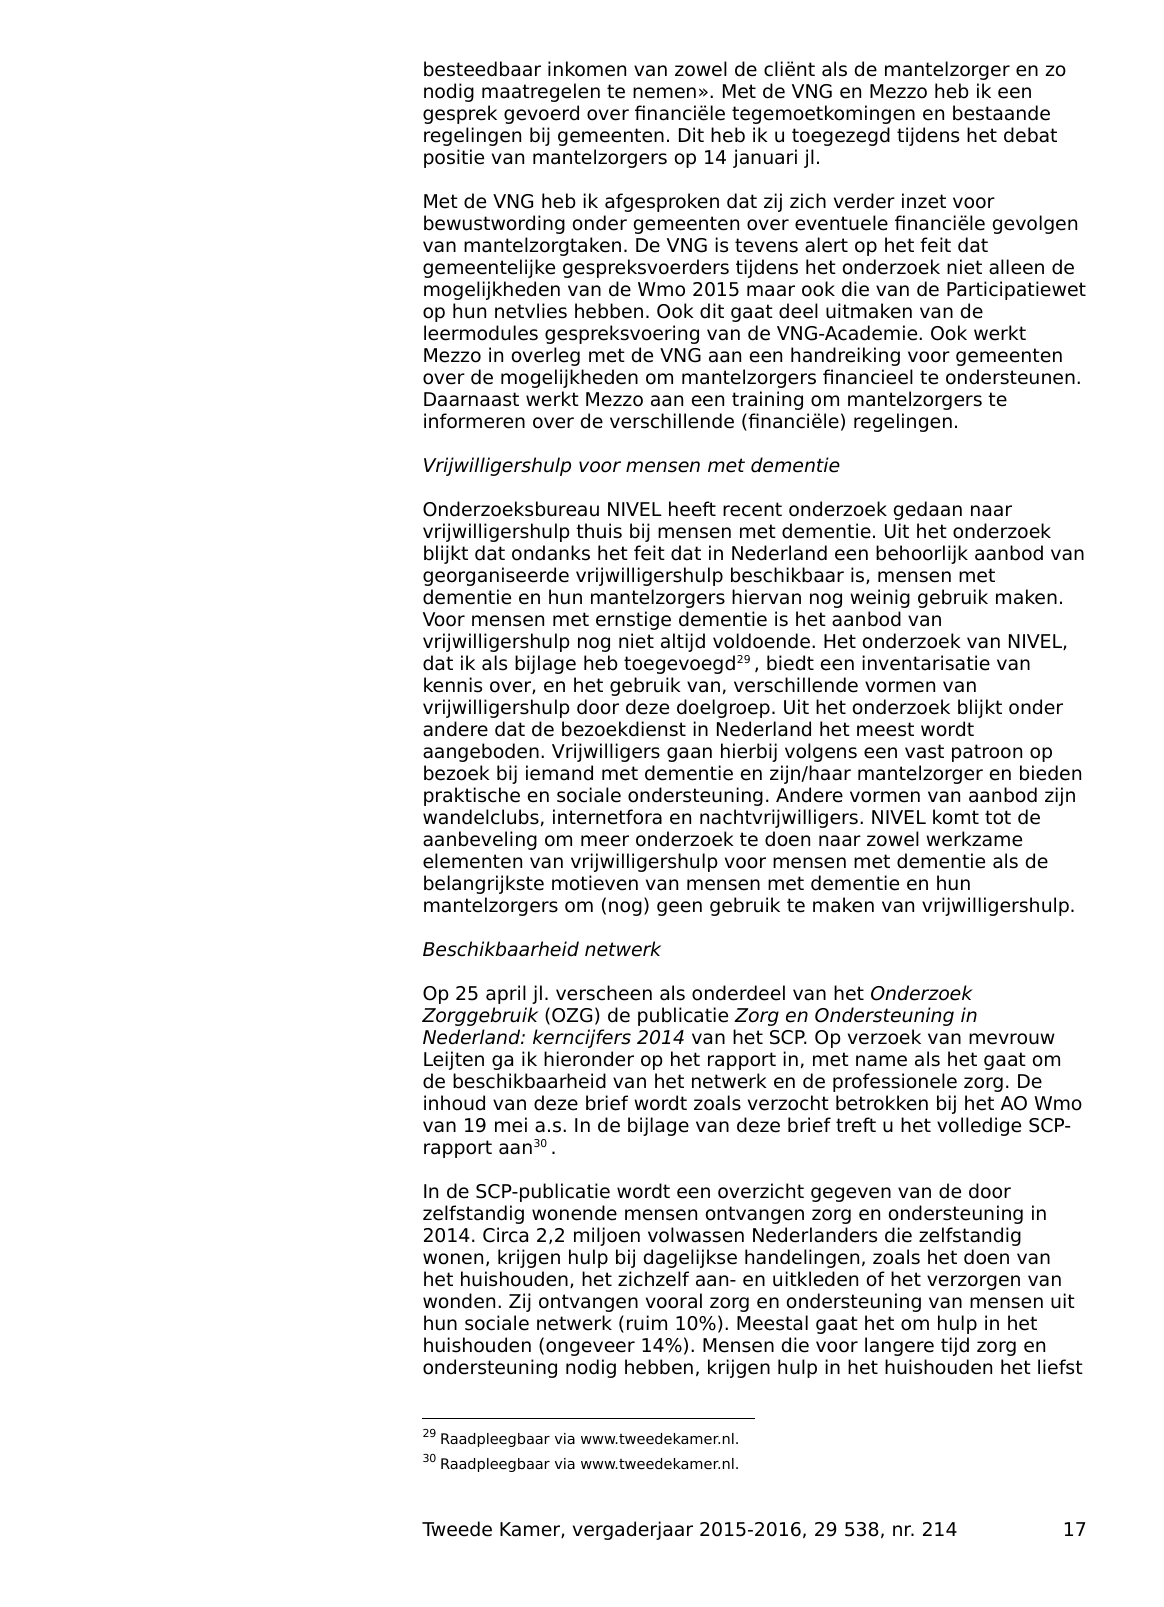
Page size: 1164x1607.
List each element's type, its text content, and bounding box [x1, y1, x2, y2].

subtitle Beschikbaarheid netwerk [422, 939, 1087, 961]
subtitle Vrijwilligershulp voor mensen met dementie [422, 455, 1087, 477]
text Met de VNG heb ik afgesproken dat zij zich verder inzet voor bewustwording onder gemeenten over eventuele financiële gevolgen van mantelzorgtaken. De VNG is tevens alert op het feit dat gemeentelijke gespreksvoerders tijdens het onderzoek niet alleen de mogelijkheden van de Wmo 2015 maar ook die van de Participatiewet op hun netvlies hebben. Ook dit gaat deel uitmaken van de leermodules gespreksvoering van de VNG-Academie. Ook werkt Mezzo in overleg met de VNG aan een handreiking voor gemeenten over de mogelijkheden om mantelzorgers financieel te ondersteunen. Daarnaast werkt Mezzo aan een training om mantelzorgers te informeren over de verschillende (financiële) regelingen. [422, 191, 1087, 433]
text besteedbaar inkomen van zowel de cliënt als de mantelzorger en zo nodig maatregelen te nemen». Met de VNG en Mezzo heb ik een gesprek gevoerd over financiële tegemoetkomingen en bestaande regelingen bij gemeenten. Dit heb ik u toegezegd tijdens het debat positie van mantelzorgers op 14 januari jl. [422, 59, 1087, 169]
text Onderzoeksbureau NIVEL heeft recent onderzoek gedaan naar vrijwilligershulp thuis bij mensen met dementie. Uit het onderzoek blijkt dat ondanks het feit dat in Nederland een behoorlijk aanbod van georganiseerde vrijwilligershulp beschikbaar is, mensen met dementie en hun mantelzorgers hiervan nog weinig gebruik maken. Voor mensen met ernstige dementie is het aanbod van vrijwilligershulp nog niet altijd voldoende. Het onderzoek van NIVEL, dat ik als bijlage heb toegevoegd, biedt een inventarisatie van kennis over, en het gebruik van, verschillende vormen van vrijwilligershulp door deze doelgroep. Uit het onderzoek blijkt onder andere dat de bezoekdienst in Nederland het meest wordt aangeboden. Vrijwilligers gaan hierbij volgens een vast patroon op bezoek bij iemand met dementie en zijn/haar mantelzorger en bieden praktische en sociale ondersteuning. Andere vormen van aanbod zijn wandelclubs, internetfora en nachtvrijwilligers. NIVEL komt tot de aanbeveling om meer onderzoek te doen naar zowel werkzame elementen van vrijwilligershulp voor mensen met dementie als de belangrijkste motieven van mensen met dementie en hun mantelzorgers om (nog) geen gebruik te maken van vrijwilligershulp. [422, 499, 1087, 917]
text Raadpleegbaar via www.tweedekamer.nl. [422, 1452, 1087, 1474]
text In de SCP-publicatie wordt een overzicht gegeven van de door zelfstandig wonende mensen ontvangen zorg en ondersteuning in 2014. Circa 2,2 miljoen volwassen Nederlanders die zelfstandig wonen, krijgen hulp bij dagelijkse handelingen, zoals het doen van het huishouden, het zichzelf aan- en uitkleden of het verzorgen van wonden. Zij ontvangen vooral zorg en ondersteuning van mensen uit hun sociale netwerk (ruim 10%). Meestal gaat het om hulp in het huishouden (ongeveer 14%). Mensen die voor langere tijd zorg en ondersteuning nodig hebben, krijgen hulp in het huishouden het liefst [422, 1181, 1087, 1379]
text Raadpleegbaar via www.tweedekamer.nl. [422, 1427, 1087, 1449]
text Op 25 april jl. verscheen als onderdeel van het Onderzoek Zorggebruik (OZG) de publicatie Zorg en Ondersteuning in Nederland: kerncijfers 2014 van het SCP. Op verzoek van mevrouw Leijten ga ik hieronder op het rapport in, met name als het gaat om de beschikbaarheid van het netwerk en de professionele zorg. De inhoud van deze brief wordt zoals verzocht betrokken bij het AO Wmo van 19 mei a.s. In de bijlage van deze brief treft u het volledige SCP-rapport aan. [422, 983, 1087, 1159]
